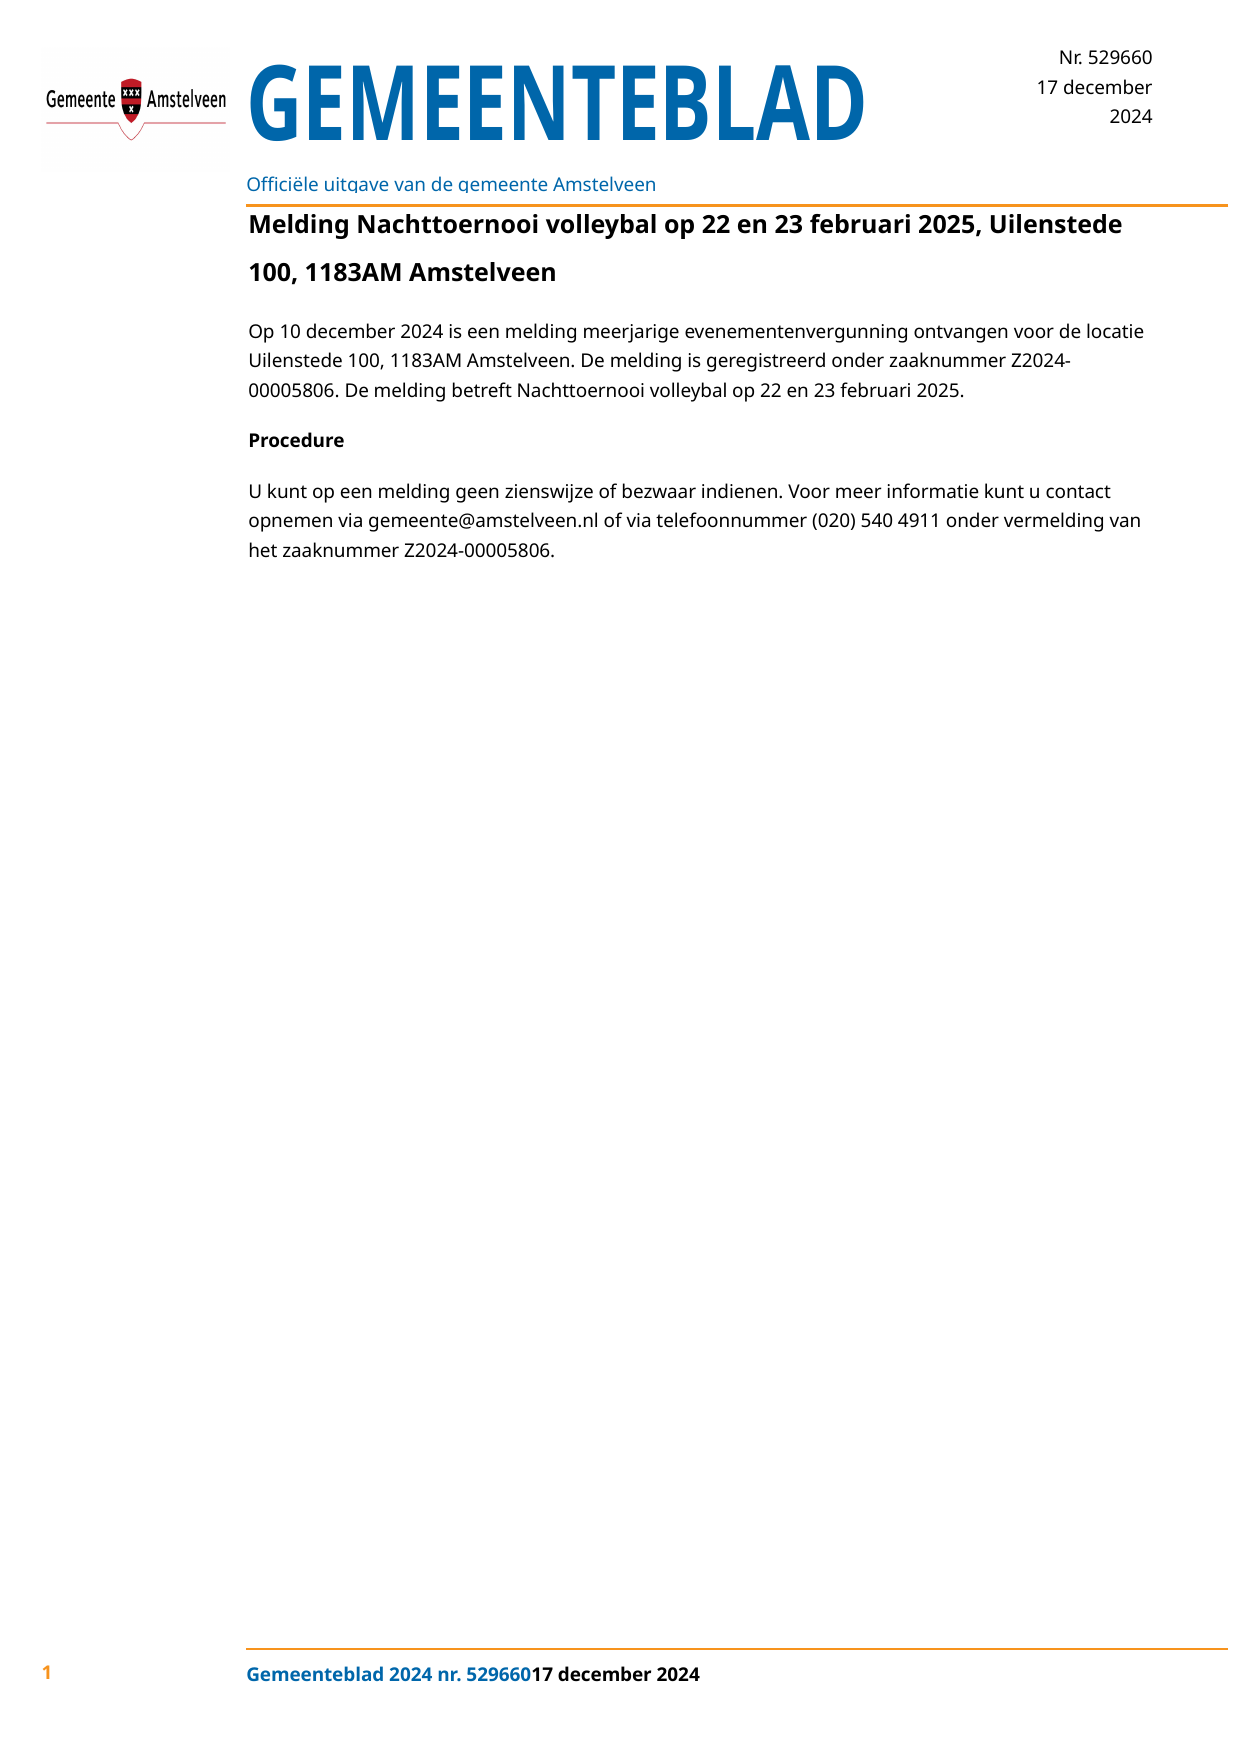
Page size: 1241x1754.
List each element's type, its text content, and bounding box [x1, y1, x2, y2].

text Op 10 december 2024 is een melding meerjarige evenementenvergunning ontvangen voor de locatie Uilenstede 100, 1183AM Amstelveen. De melding is geregistreerd onder zaaknummer Z2024-00005806. De melding betreft Nachttoernooi volleybal op 22 en 23 februari 2025. [248, 318, 1152, 403]
picture [41, 47, 231, 172]
text U kunt op een melding geen zienswijze of bezwaar indienen. Voor meer informatie kunt u contact opnemen via gemeente@amstelveen.nl of via telefoonnummer (020) 540 4911 onder vermelding van het zaaknummer Z2024-00005806. [248, 478, 1152, 563]
text Procedure [248, 427, 1152, 453]
text Melding Nachttoernooi volleybal op 22 en 23 februari 2025, Uilenstede 100, 1183AM Amstelveen [248, 207, 1152, 288]
